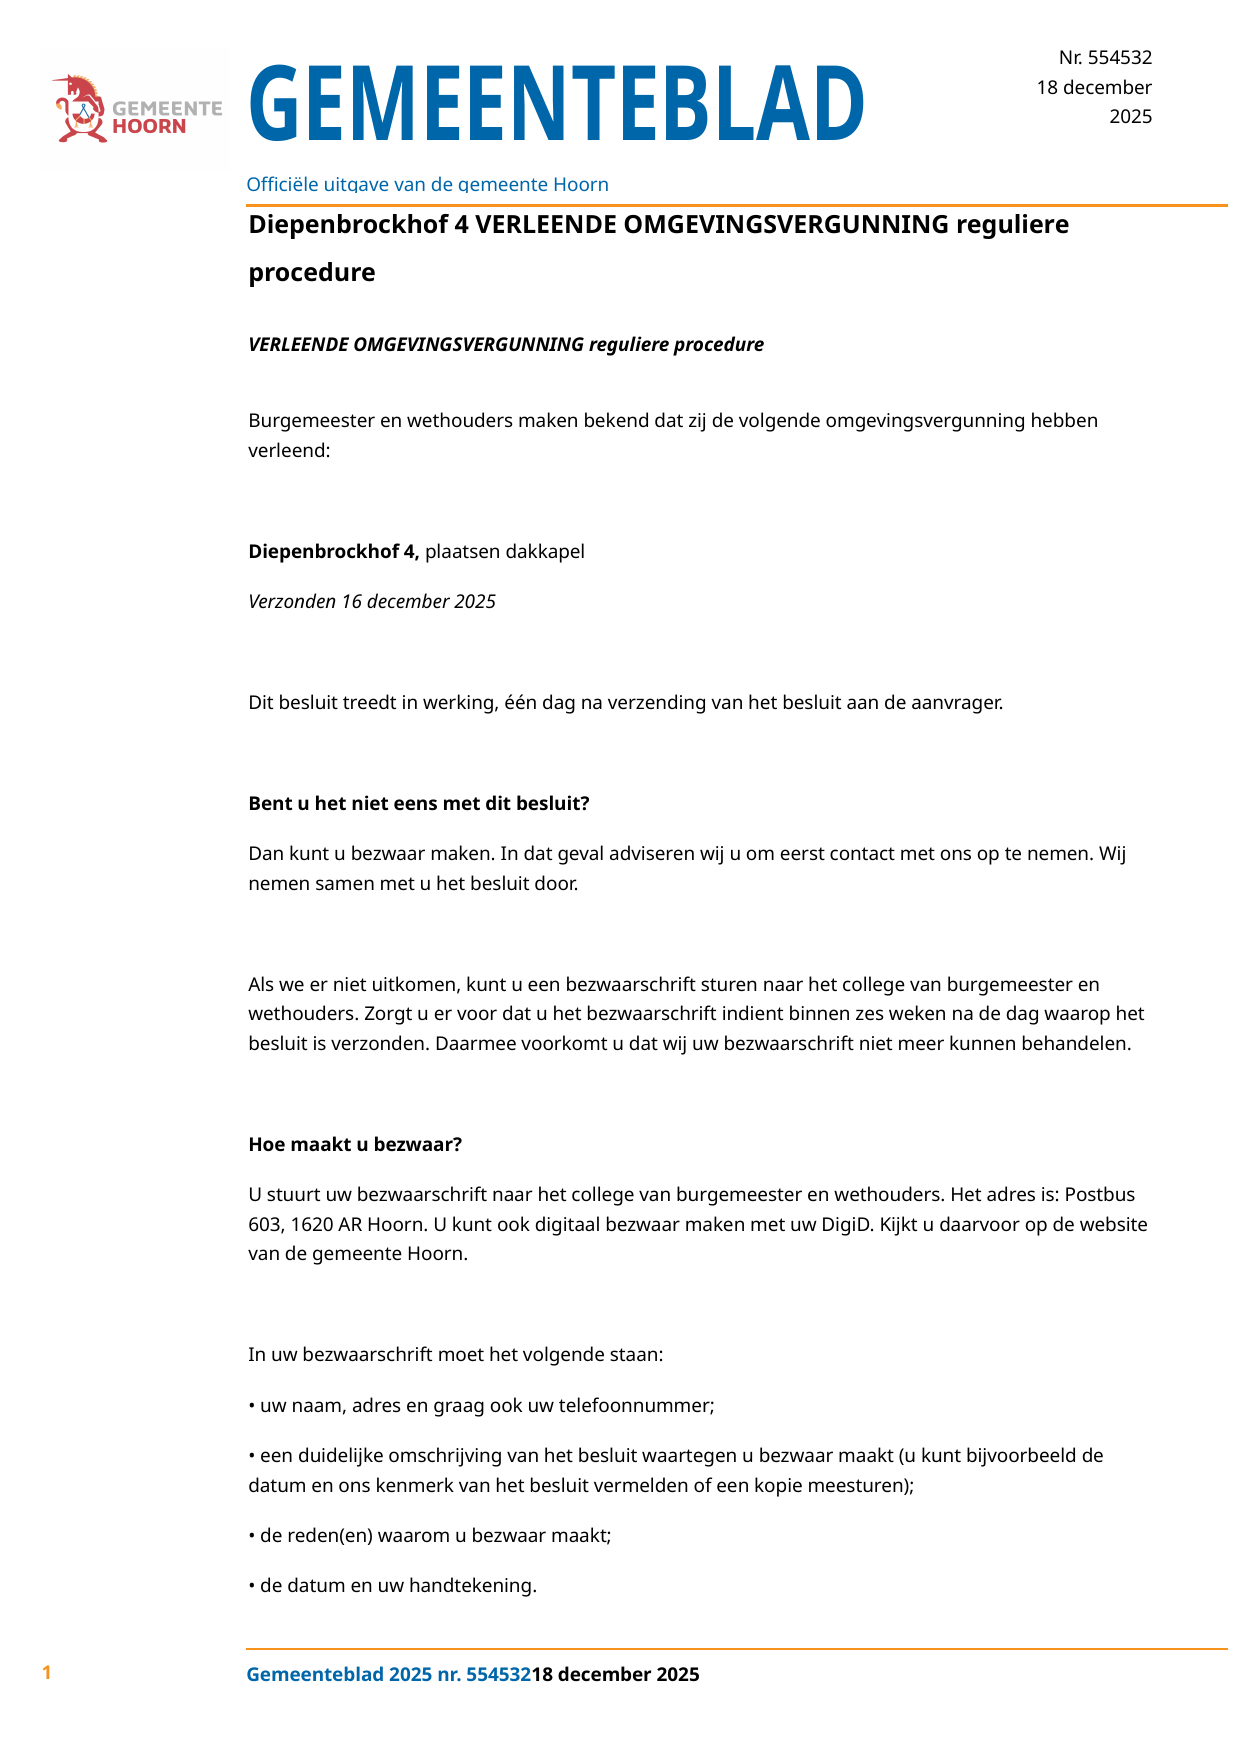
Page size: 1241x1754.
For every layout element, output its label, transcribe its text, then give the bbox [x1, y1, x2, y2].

text Verzonden 16 december 2025 [248, 588, 1152, 614]
text • een duidelijke omschrijving van het besluit waartegen u bezwaar maakt (u kunt bijvoorbeeld de datum en ons kenmerk van het besluit vermelden of een kopie meesturen); [248, 1442, 1152, 1497]
text Bent u het niet eens met dit besluit? [248, 790, 1152, 816]
text • de reden(en) waarom u bezwaar maakt; [248, 1522, 1152, 1548]
text Als we er niet uitkomen, kunt u een bezwaarschrift sturen naar het college van burgemeester en wethouders. Zorgt u er voor dat u het bezwaarschrift indient binnen zes weken na de dag waarop het besluit is verzonden. Daarmee voorkomt u dat wij uw bezwaarschrift niet meer kunnen behandelen. [248, 971, 1152, 1056]
text VERLEENDE OMGEVINGSVERGUNNING reguliere procedure [248, 331, 1152, 357]
text Diepenbrockhof 4 VERLEENDE OMGEVINGSVERGUNNING reguliere procedure [248, 207, 1152, 288]
text Burgemeester en wethouders maken bekend dat zij de volgende omgevingsvergunning hebben verleend: [248, 408, 1152, 463]
text U stuurt uw bezwaarschrift naar het college van burgemeester en wethouders. Het adres is: Postbus 603, 1620 AR Hoorn. U kunt ook digitaal bezwaar maken met uw DigiD. Kijkt u daarvoor op de website van de gemeente Hoorn. [248, 1181, 1152, 1266]
text Diepenbrockhof 4, plaatsen dakkapel [248, 538, 1152, 564]
text • uw naam, adres en graag ook uw telefoonnummer; [248, 1392, 1152, 1417]
picture [41, 47, 231, 172]
text In uw bezwaarschrift moet het volgende staan: [248, 1341, 1152, 1367]
text Dan kunt u bezwaar maken. In dat geval adviseren wij u om eerst contact met ons op te nemen. Wij nemen samen met u het besluit door. [248, 841, 1152, 896]
text • de datum en uw handtekening. [248, 1573, 1152, 1598]
text Dit besluit treedt in werking, één dag na verzending van het besluit aan de aanvrager. [248, 689, 1152, 715]
text Hoe maakt u bezwaar? [248, 1131, 1152, 1157]
